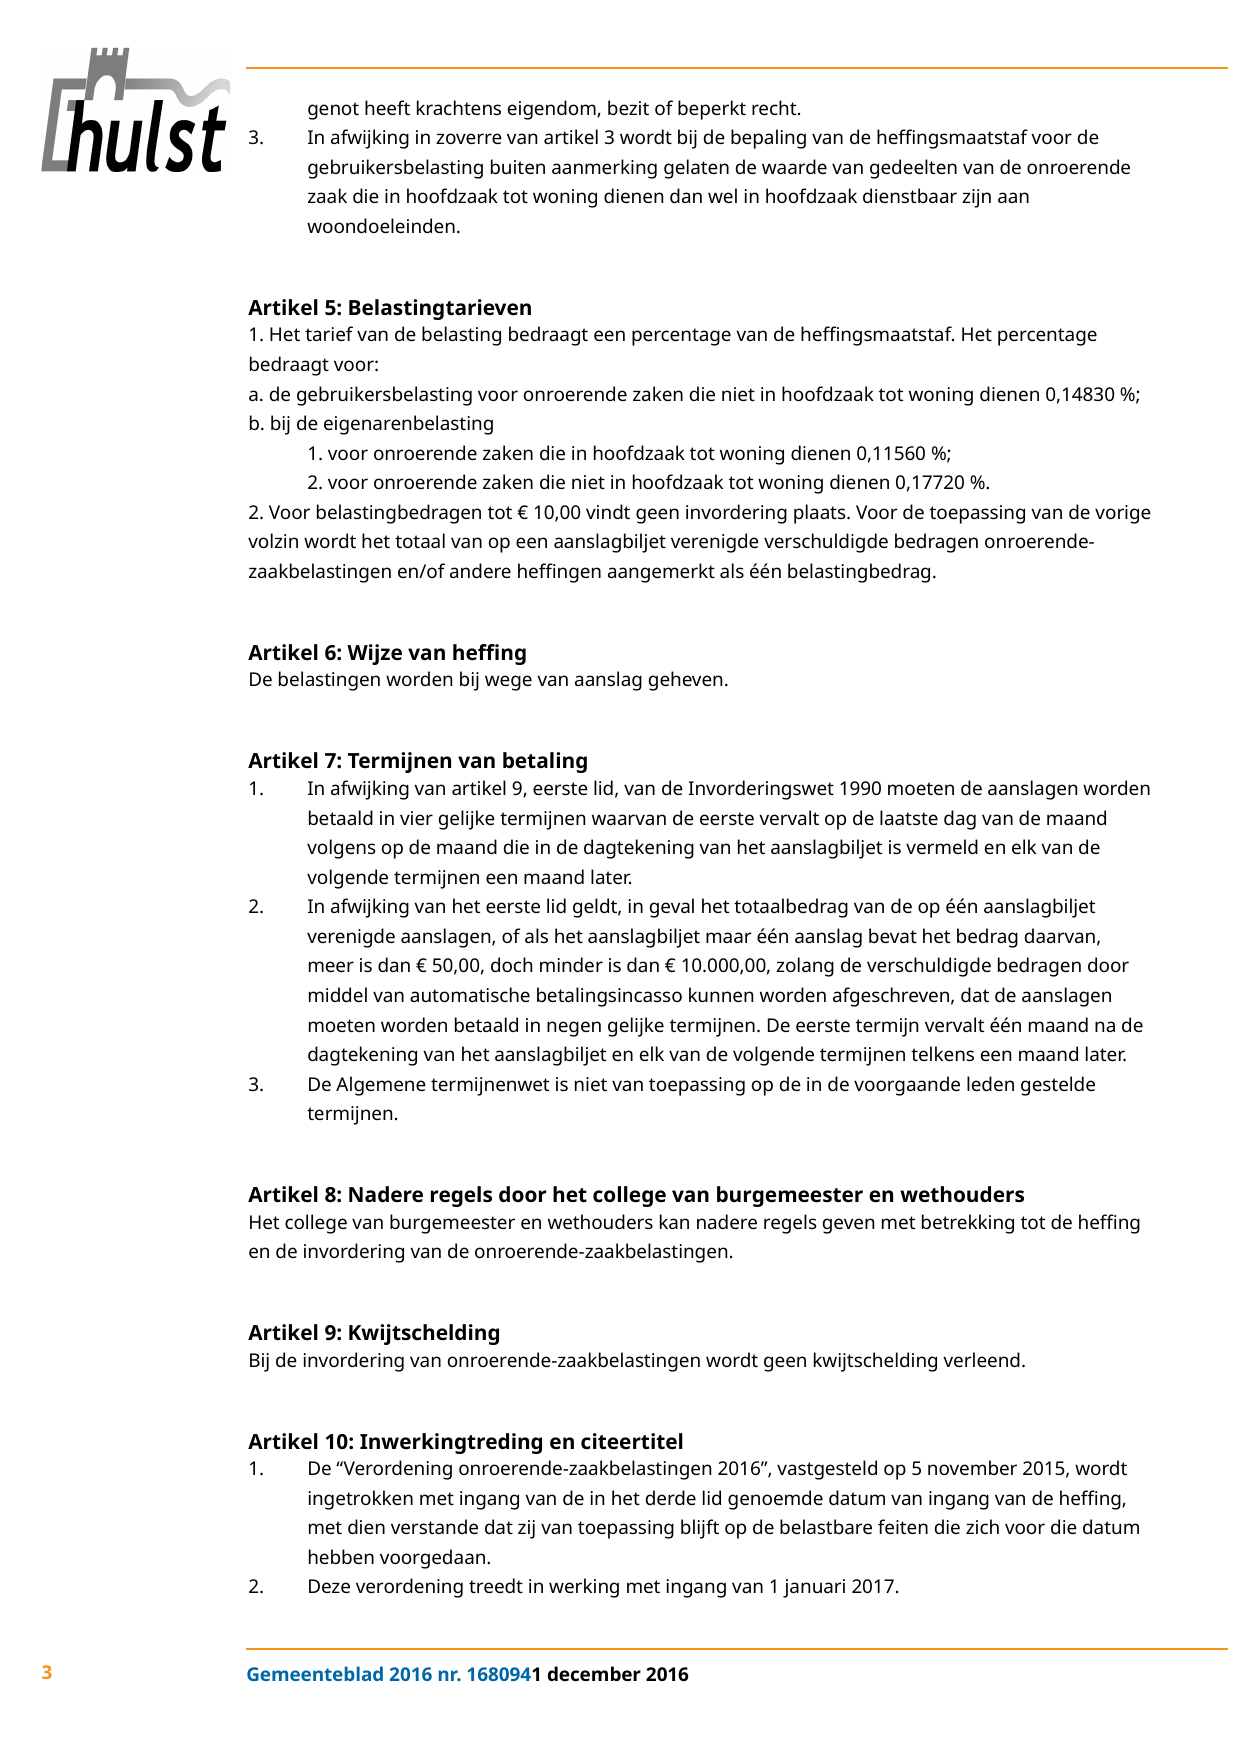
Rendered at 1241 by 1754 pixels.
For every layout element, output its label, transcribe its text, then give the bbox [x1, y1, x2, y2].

picture [41, 47, 231, 172]
list De Algemene termijnenwet is niet van toepassing op de in de voorgaande leden gestelde termijnen. [248, 1071, 1152, 1126]
list 1. voor onroerende zaken die in hoofdzaak tot woning dienen 0,11560 %; [248, 440, 1152, 466]
text Artikel 7: Termijnen van betaling [248, 747, 1152, 775]
text Artikel 6: Wijze van heffing [248, 638, 1152, 667]
text Artikel 10: Inwerkingtreding en citeertitel [248, 1427, 1152, 1455]
list 2. voor onroerende zaken die niet in hoofdzaak tot woning dienen 0,17720 %. [248, 469, 1152, 495]
list De “Verordening onroerende-zaakbelastingen 2016”, vastgesteld op 5 november 2015, wordt ingetrokken met ingang van de in het derde lid genoemde datum van ingang van de heffing, met dien verstande dat zij van toepassing blijft op de belastbare feiten die zich voor die datum hebben voorgedaan. [248, 1455, 1152, 1570]
text Artikel 5: Belastingtarieven [248, 293, 1152, 322]
list In afwijking van het eerste lid geldt, in geval het totaalbedrag van de op één aanslagbiljet verenigde aanslagen, of als het aanslagbiljet maar één aanslag bevat het bedrag daarvan, meer is dan € 50,00, doch minder is dan € 10.000,00, zolang de verschuldigde bedragen door middel van automatische betalingsincasso kunnen worden afgeschreven, dat de aanslagen moeten worden betaald in negen gelijke termijnen. De eerste termijn vervalt één maand na de dagtekening van het aanslagbiljet en elk van de volgende termijnen telkens een maand later. [248, 893, 1152, 1067]
text Het college van burgemeester en wethouders kan nadere regels geven met betrekking tot de heffing en de invordering van de onroerende-zaakbelastingen. [248, 1209, 1152, 1264]
text Bij de invordering van onroerende-zaakbelastingen wordt geen kwijtschelding verleend. [248, 1347, 1152, 1373]
list In afwijking van artikel 9, eerste lid, van de Invorderingswet 1990 moeten de aanslagen worden betaald in vier gelijke termijnen waarvan de eerste vervalt op de laatste dag van de maand volgens op de maand die in de dagtekening van het aanslagbiljet is vermeld en elk van de volgende termijnen een maand later. [248, 775, 1152, 889]
list genot heeft krachtens eigendom, bezit of beperkt recht. [248, 95, 1152, 121]
text Artikel 9: Kwijtschelding [248, 1318, 1152, 1347]
text 2. Voor belastingbedragen tot € 10,00 vindt geen invordering plaats. Voor de toepassing van de vorige volzin wordt het totaal van op een aanslagbiljet verenigde verschuldigde bedragen onroerende-zaakbelastingen en/of andere heffingen aangemerkt als één belastingbedrag. [248, 499, 1152, 584]
text 1. Het tarief van de belasting bedraagt een percentage van de heffingsmaatstaf. Het percentage bedraagt voor: [248, 322, 1152, 377]
text a. de gebruikersbelasting voor onroerende zaken die niet in hoofdzaak tot woning dienen 0,14830 %; [248, 381, 1152, 406]
text b. bij de eigenarenbelasting [248, 410, 1152, 436]
list Deze verordening treedt in werking met ingang van 1 januari 2017. [248, 1574, 1152, 1599]
text Artikel 8: Nadere regels door het college van burgemeester en wethouders [248, 1181, 1152, 1209]
text De belastingen worden bij wege van aanslag geheven. [248, 667, 1152, 692]
list In afwijking in zoverre van artikel 3 wordt bij de bepaling van de heffingsmaatstaf voor de gebruikersbelasting buiten aanmerking gelaten de waarde van gedeelten van de onroerende zaak die in hoofdzaak tot woning dienen dan wel in hoofdzaak dienstbaar zijn aan woondoeleinden. [248, 124, 1152, 239]
